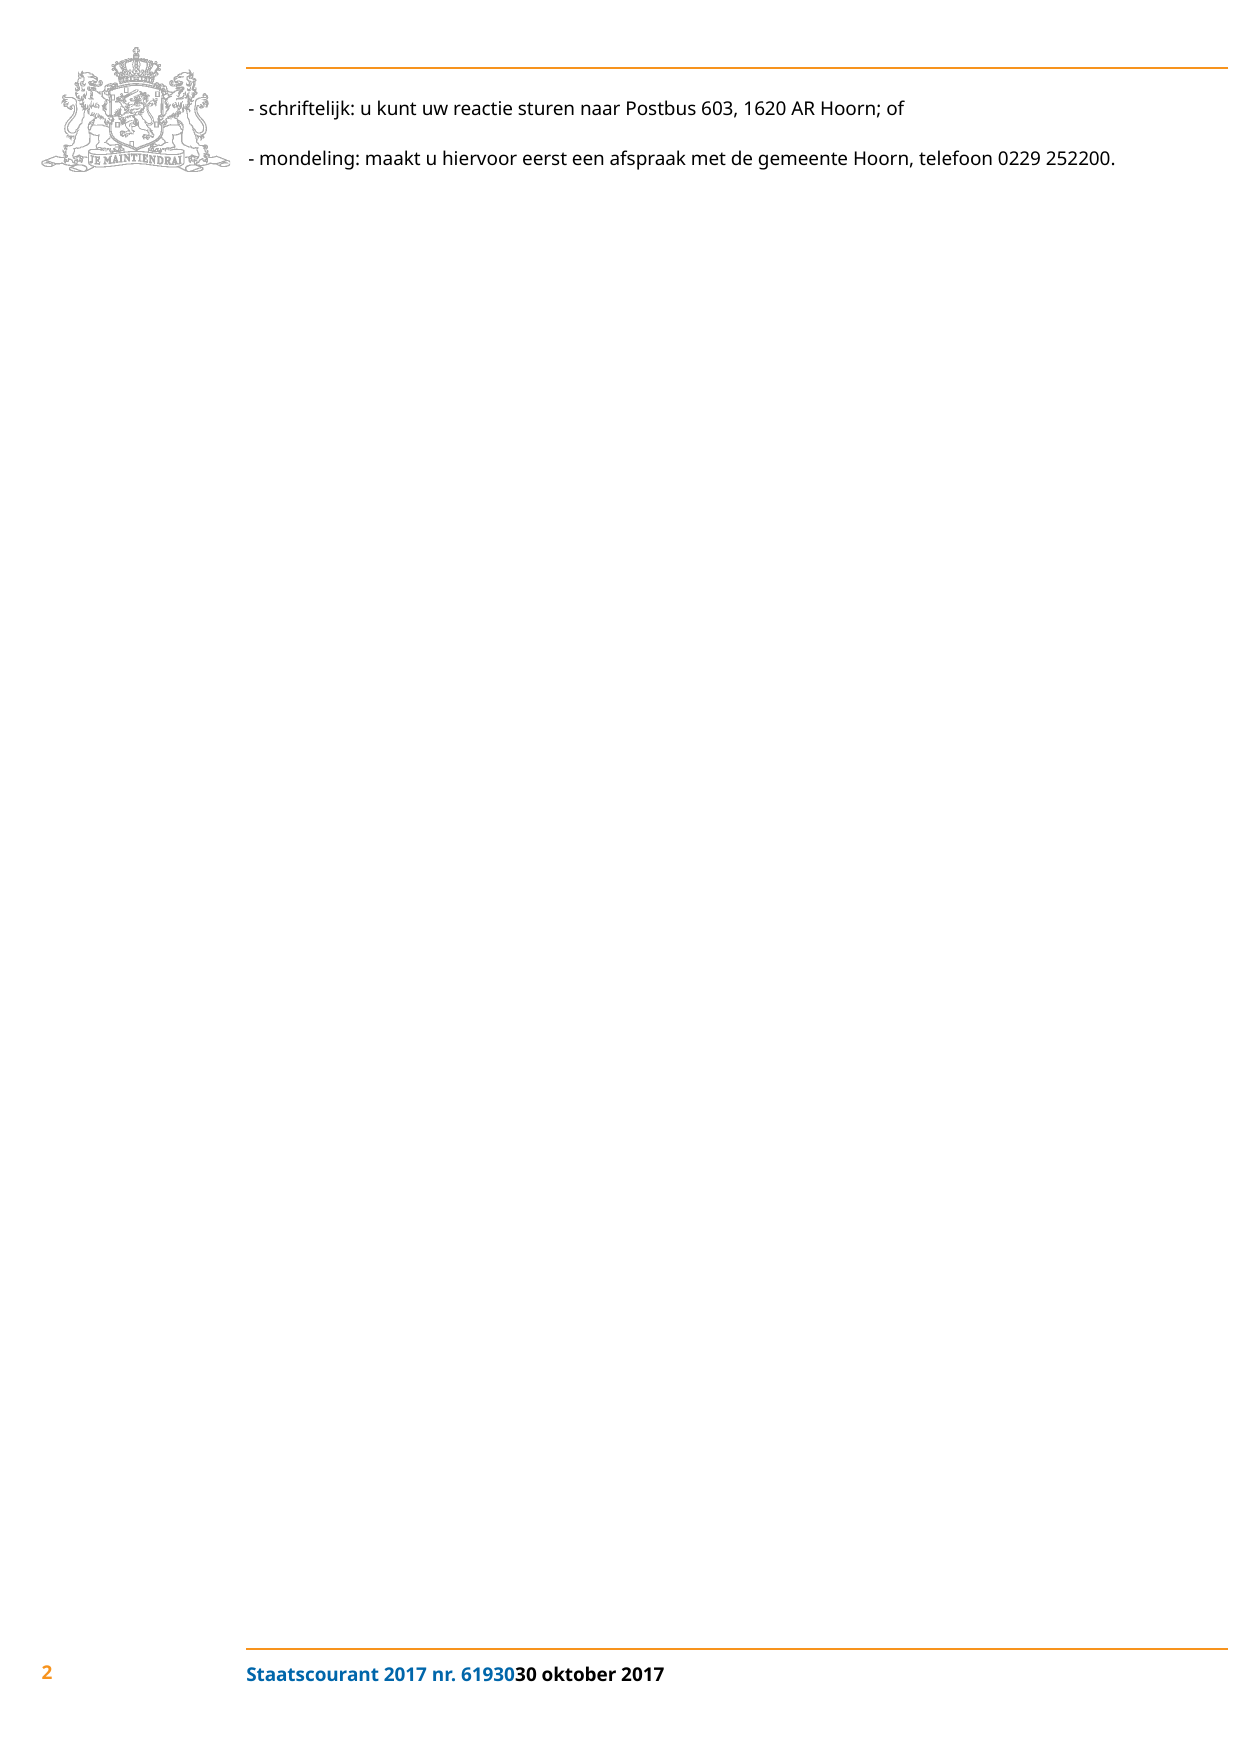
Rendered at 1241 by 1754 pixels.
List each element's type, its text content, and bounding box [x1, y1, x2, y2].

picture [41, 47, 231, 172]
text - mondeling: maakt u hiervoor eerst een afspraak met de gemeente Hoorn, telefoon 0229 252200. [248, 145, 1152, 171]
text - schriftelijk: u kunt uw reactie sturen naar Postbus 603, 1620 AR Hoorn; of [248, 95, 1152, 121]
